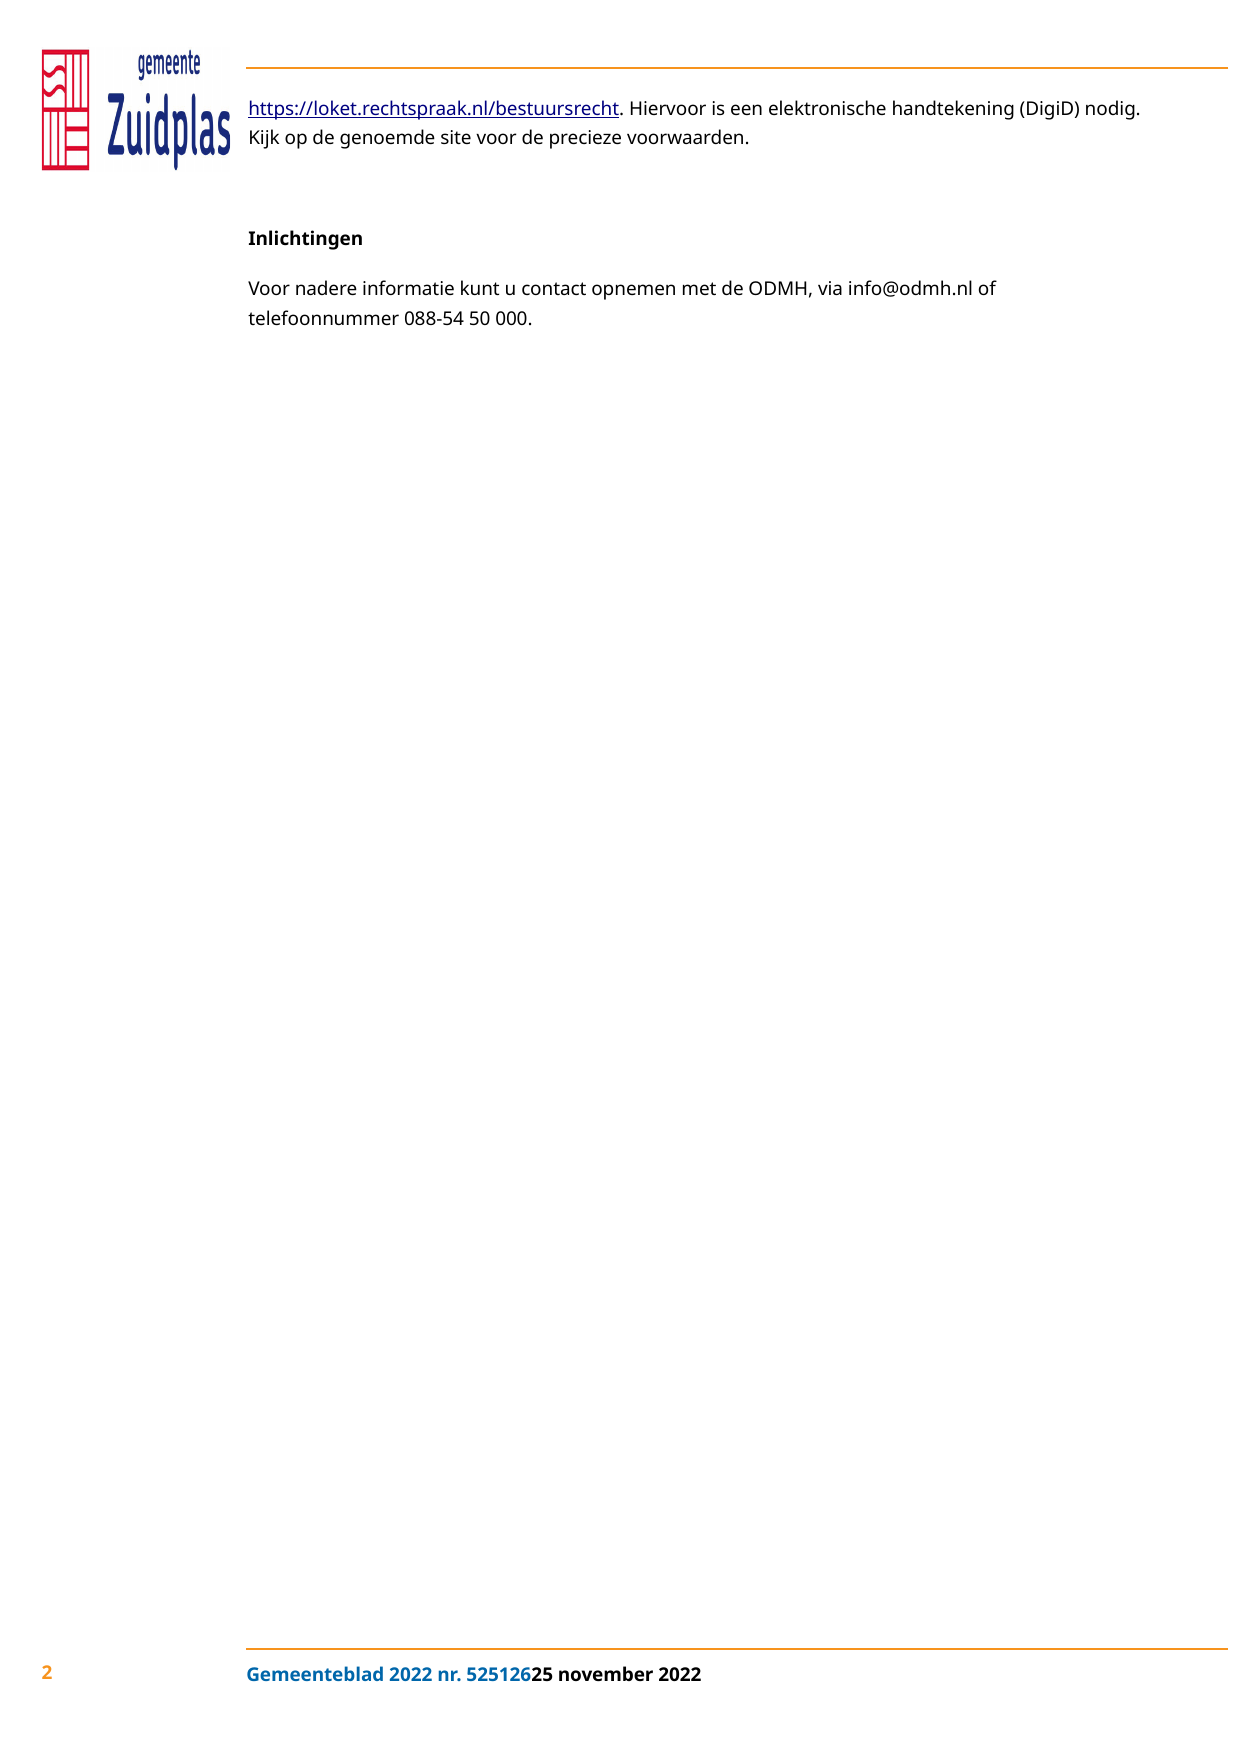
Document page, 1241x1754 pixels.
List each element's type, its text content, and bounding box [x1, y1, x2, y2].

text Voor nadere informatie kunt u contact opnemen met de ODMH, via info@odmh.nl of telefoonnummer 088-54 50 000. [248, 276, 1152, 331]
picture [41, 47, 231, 172]
text Inlichtingen [248, 225, 1152, 251]
text https://loket.rechtspraak.nl/bestuursrecht. Hiervoor is een elektronische handtekening (DigiD) nodig. Kijk op de genoemde site voor de precieze voorwaarden. [248, 95, 1152, 150]
